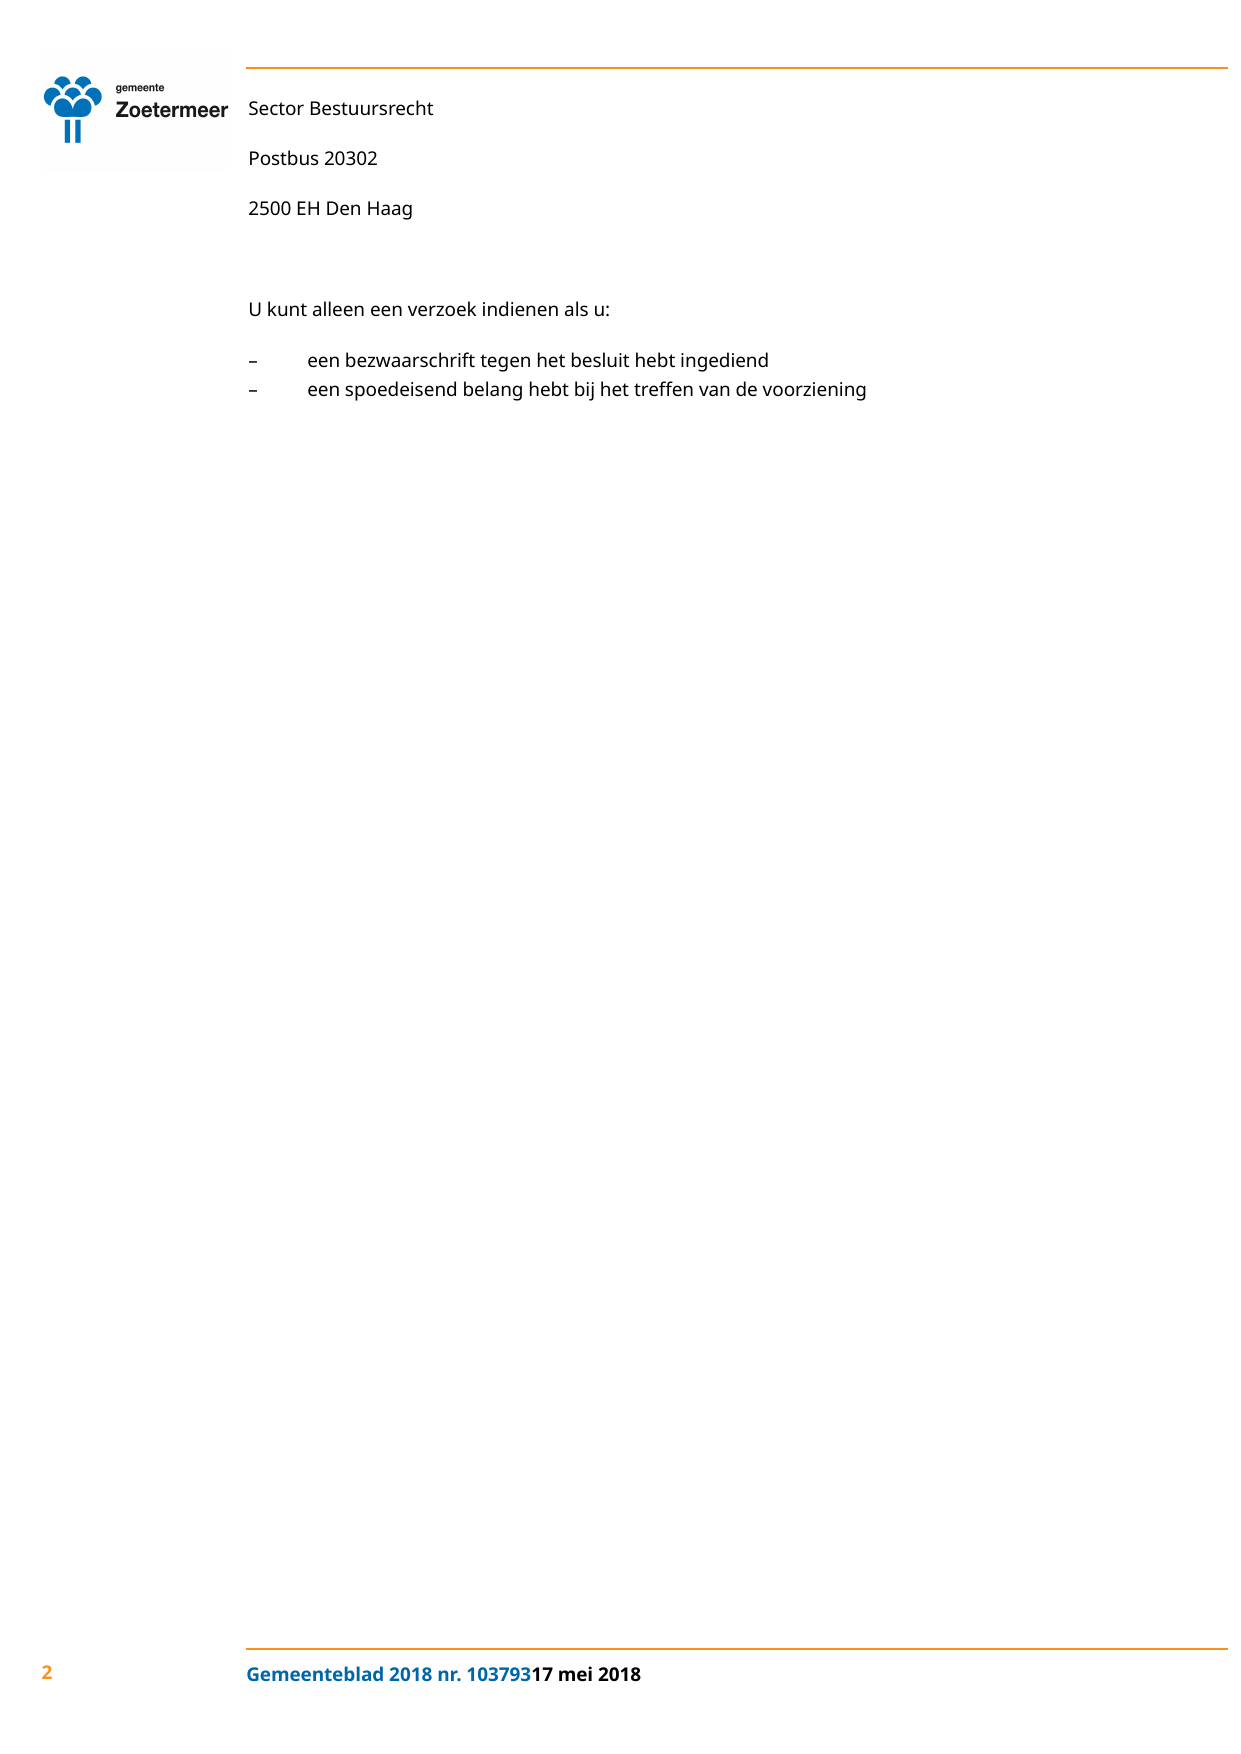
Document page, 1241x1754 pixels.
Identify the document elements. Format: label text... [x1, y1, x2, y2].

list een bezwaarschrift tegen het besluit hebt ingediend [248, 347, 1152, 373]
text 2500 EH Den Haag [248, 196, 1152, 221]
list een spoedeisend belang hebt bij het treffen van de voorziening [248, 376, 1152, 402]
text U kunt alleen een verzoek indienen als u: [248, 296, 1152, 322]
text Sector Bestuursrecht [248, 95, 1152, 121]
text Postbus 20302 [248, 145, 1152, 171]
picture [41, 47, 231, 172]
